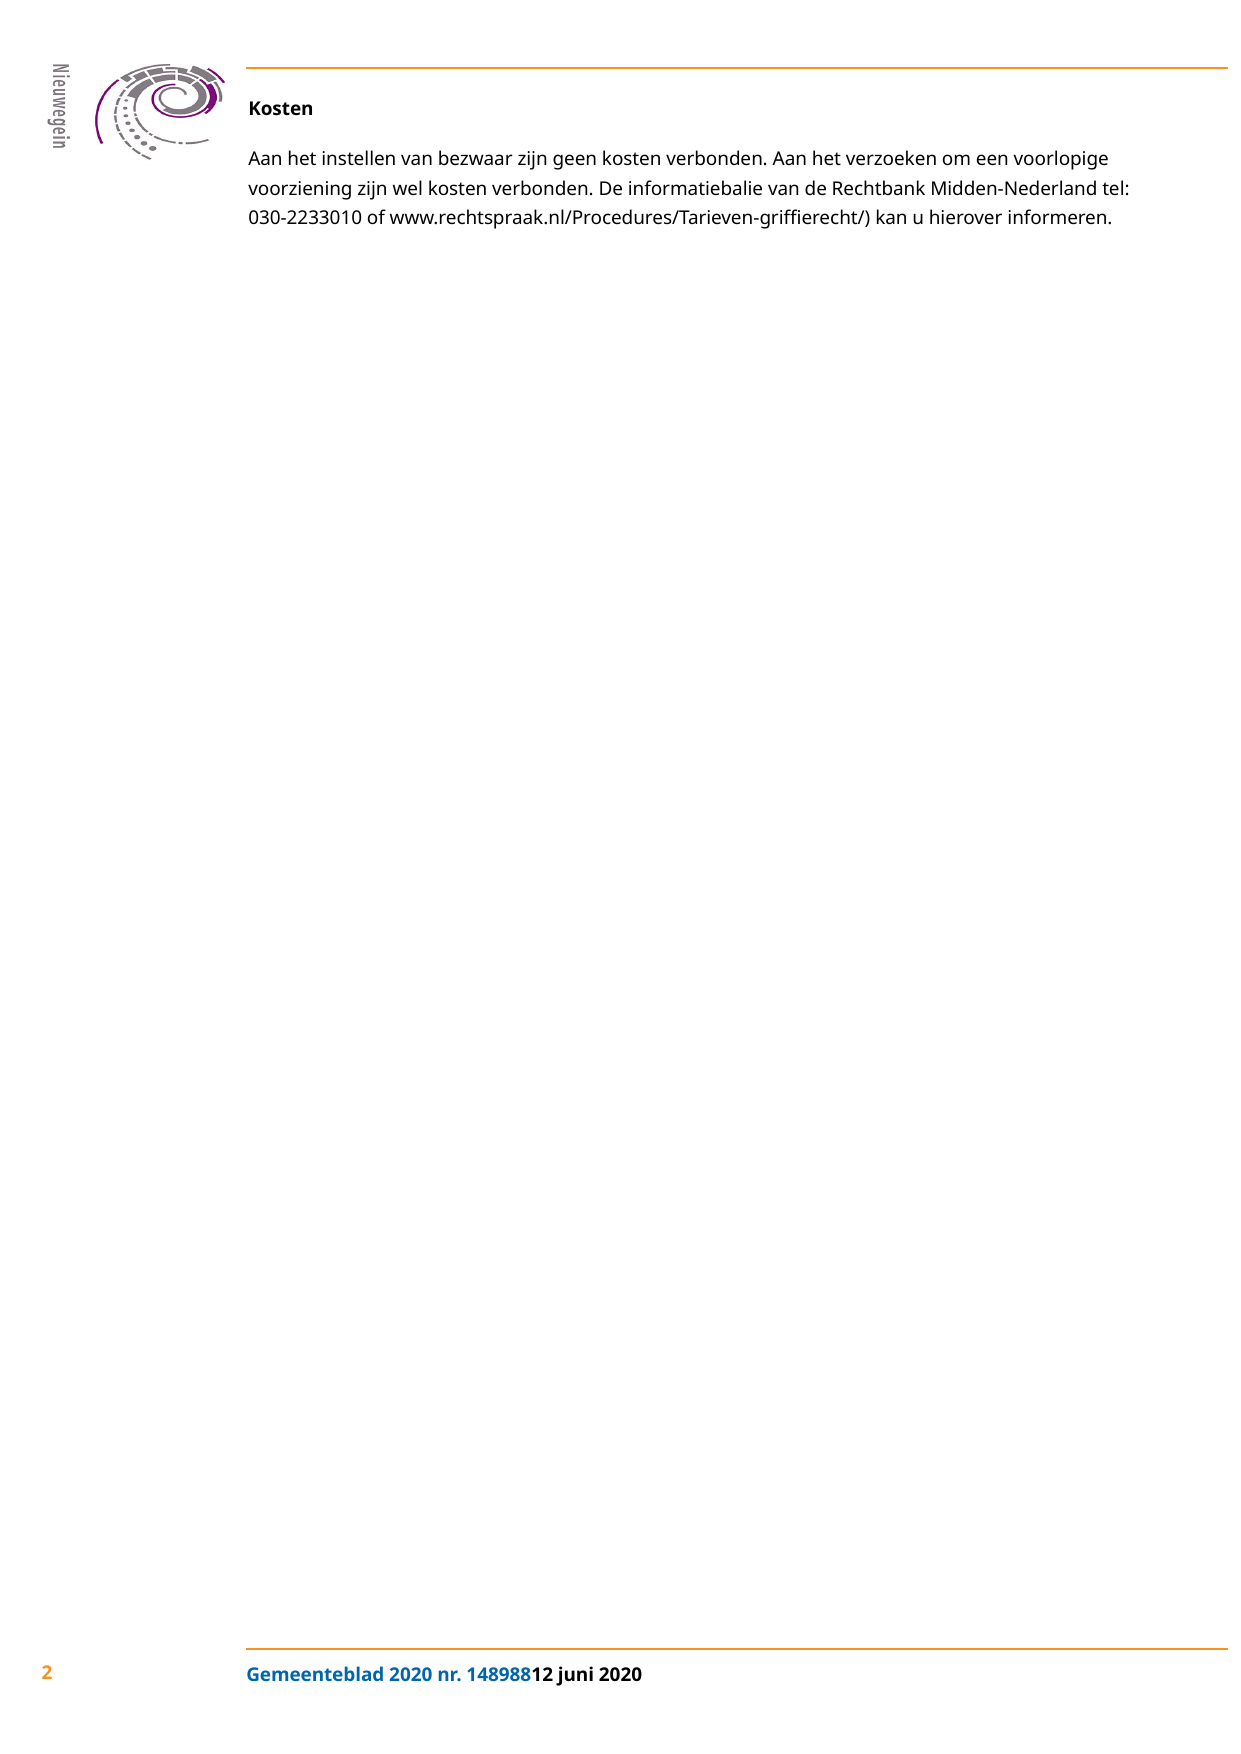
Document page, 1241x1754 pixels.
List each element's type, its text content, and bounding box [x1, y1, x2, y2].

picture [41, 47, 231, 172]
text Kosten [248, 95, 1152, 121]
text Aan het instellen van bezwaar zijn geen kosten verbonden. Aan het verzoeken om een voorlopige voorziening zijn wel kosten verbonden. De informatiebalie van de Rechtbank Midden-Nederland tel: 030-2233010 of www.rechtspraak.nl/Procedures/Tarieven-griffierecht/) kan u hierover informeren. [248, 145, 1152, 230]
